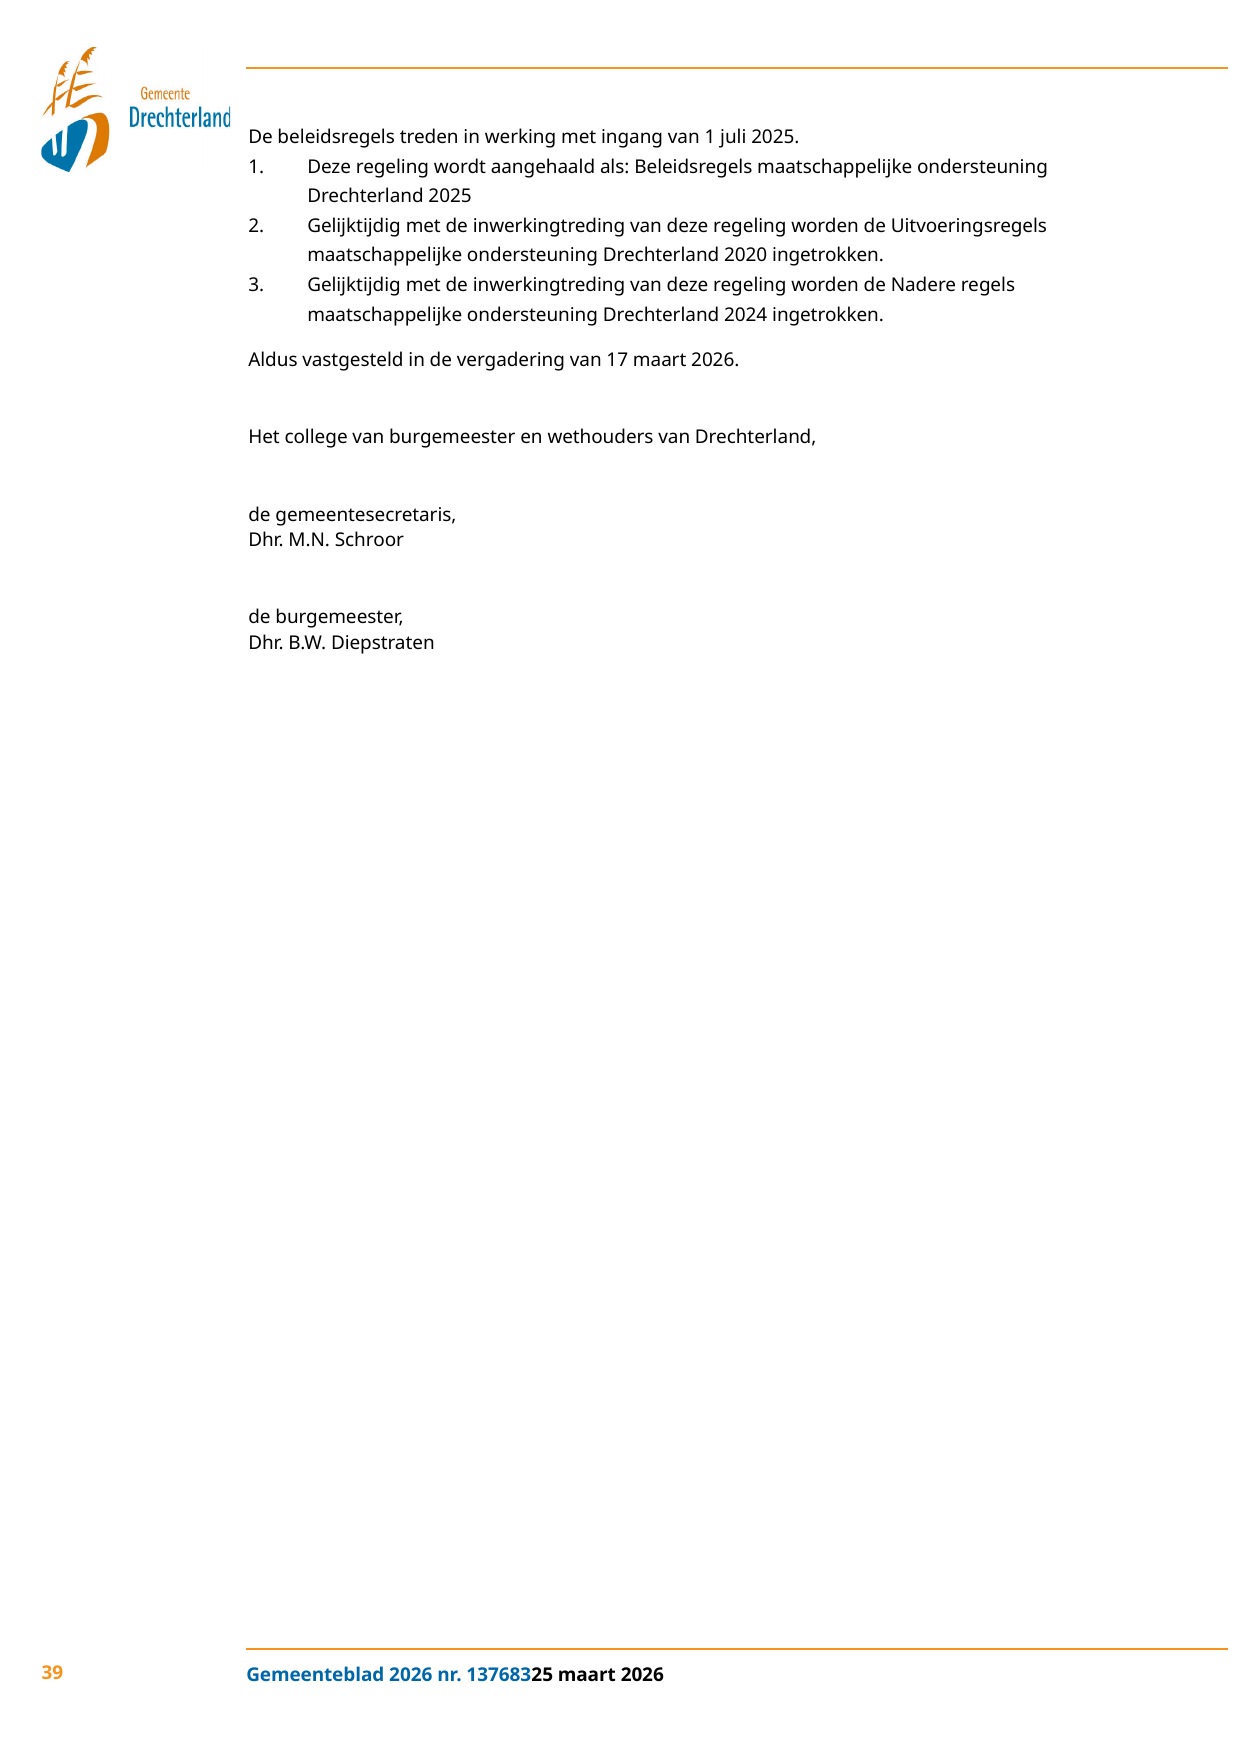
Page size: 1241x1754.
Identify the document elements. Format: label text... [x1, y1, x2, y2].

text de gemeentesecretaris, [248, 501, 1152, 526]
text Aldus vastgesteld in de vergadering van 17 maart 2026. [248, 346, 1152, 372]
picture [41, 158, 64, 172]
text Het college van burgemeester en wethouders van Drechterland, [248, 423, 1152, 449]
list Deze regeling wordt aangehaald als: Beleidsregels maatschappelijke ondersteuning Drechterland 2025 [248, 153, 1152, 208]
list Gelijktijdig met de inwerkingtreding van deze regeling worden de Nadere regels maatschappelijke ondersteuning Drechterland 2024 ingetrokken. [248, 271, 1152, 326]
text De beleidsregels treden in werking met ingang van 1 juli 2025. [248, 123, 1152, 149]
text Dhr. M.N. Schroor [248, 526, 1152, 552]
text de burgemeester, [248, 604, 1152, 629]
picture [41, 47, 231, 172]
picture [226, 115, 231, 124]
list Gelijktijdig met de inwerkingtreding van deze regeling worden de Uitvoeringsregels maatschappelijke ondersteuning Drechterland 2020 ingetrokken. [248, 212, 1152, 267]
text Dhr. B.W. Diepstraten [248, 629, 1152, 655]
